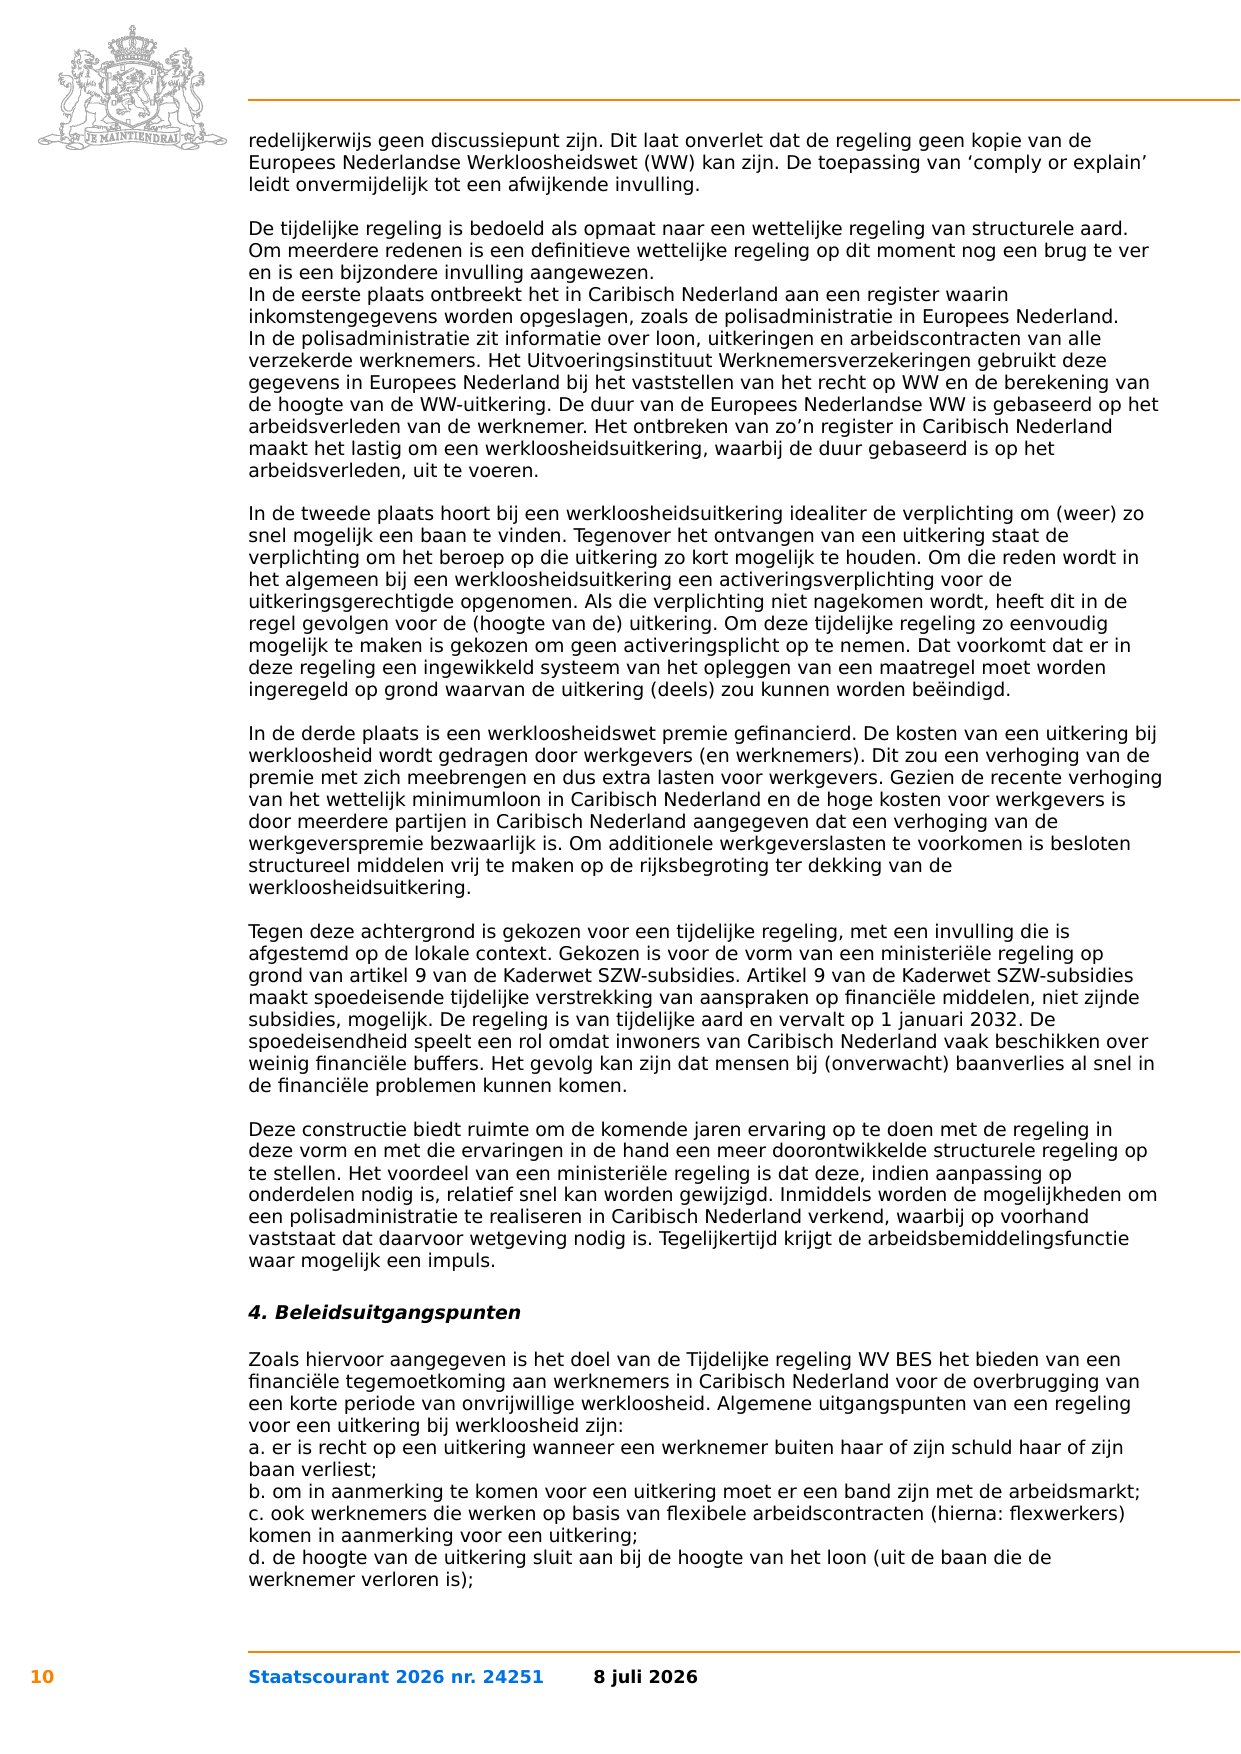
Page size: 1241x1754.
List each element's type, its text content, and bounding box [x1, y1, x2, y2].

text De tijdelijke regeling is bedoeld als opmaat naar een wettelijke regeling van structurele aard. Om meerdere redenen is een definitieve wettelijke regeling op dit moment nog een brug te ver en is een bijzondere invulling aangewezen. [248, 218, 1163, 284]
subtitle 4. Beleidsuitgangspunten [248, 1302, 1163, 1324]
text b. om in aanmerking te komen voor een uitkering moet er een band zijn met de arbeidsmarkt; [248, 1481, 1163, 1503]
picture [38, 25, 227, 150]
text a. er is recht op een uitkering wanneer een werknemer buiten haar of zijn schuld haar of zijn baan verliest; [248, 1437, 1163, 1481]
text d. de hoogte van de uitkering sluit aan bij de hoogte van het loon (uit de baan die de werknemer verloren is); [248, 1547, 1163, 1591]
text Deze constructie biedt ruimte om de komende jaren ervaring op te doen met de regeling in deze vorm en met die ervaringen in de hand een meer doorontwikkelde structurele regeling op te stellen. Het voordeel van een ministeriële regeling is dat deze, indien aanpassing op onderdelen nodig is, relatief snel kan worden gewijzigd. Inmiddels worden de mogelijkheden om een polisadministratie te realiseren in Caribisch Nederland verkend, waarbij op voorhand vaststaat dat daarvoor wetgeving nodig is. Tegelijkertijd krijgt de arbeidsbemiddelingsfunctie waar mogelijk een impuls. [248, 1118, 1163, 1272]
text c. ook werknemers die werken op basis van flexibele arbeidscontracten (hierna: flexwerkers) komen in aanmerking voor een uitkering; [248, 1503, 1163, 1547]
text redelijkerwijs geen discussiepunt zijn. Dit laat onverlet dat de regeling geen kopie van de Europees Nederlandse Werkloosheidswet (WW) kan zijn. De toepassing van ‘comply or explain’ leidt onvermijdelijk tot een afwijkende invulling. [248, 130, 1163, 196]
text In de eerste plaats ontbreekt het in Caribisch Nederland aan een register waarin inkomstengegevens worden opgeslagen, zoals de polisadministratie in Europees Nederland. [248, 284, 1163, 328]
text Zoals hiervoor aangegeven is het doel van de Tijdelijke regeling WV BES het bieden van een financiële tegemoetkoming aan werknemers in Caribisch Nederland voor de overbrugging van een korte periode van onvrijwillige werkloosheid. Algemene uitgangspunten van een regeling voor een uitkering bij werkloosheid zijn: [248, 1349, 1163, 1437]
text Tegen deze achtergrond is gekozen voor een tijdelijke regeling, met een invulling die is afgestemd op de lokale context. Gekozen is voor de vorm van een ministeriële regeling op grond van artikel 9 van de Kaderwet SZW-subsidies. Artikel 9 van de Kaderwet SZW-subsidies maakt spoedeisende tijdelijke verstrekking van aanspraken op financiële middelen, niet zijnde subsidies, mogelijk. De regeling is van tijdelijke aard en vervalt op 1 januari 2032. De spoedeisendheid speelt een rol omdat inwoners van Caribisch Nederland vaak beschikken over weinig financiële buffers. Het gevolg kan zijn dat mensen bij (onverwacht) baanverlies al snel in de financiële problemen kunnen komen. [248, 921, 1163, 1097]
text In de derde plaats is een werkloosheidswet premie gefinancierd. De kosten van een uitkering bij werkloosheid wordt gedragen door werkgevers (en werknemers). Dit zou een verhoging van de premie met zich meebrengen en dus extra lasten voor werkgevers. Gezien de recente verhoging van het wettelijk minimumloon in Caribisch Nederland en de hoge kosten voor werkgevers is door meerdere partijen in Caribisch Nederland aangegeven dat een verhoging van de werkgeverspremie bezwaarlijk is. Om additionele werkgeverslasten te voorkomen is besloten structureel middelen vrij te maken op de rijksbegroting ter dekking van de werkloosheidsuitkering. [248, 723, 1163, 899]
text In de polisadministratie zit informatie over loon, uitkeringen en arbeidscontracten van alle verzekerde werknemers. Het Uitvoeringsinstituut Werknemersverzekeringen gebruikt deze gegevens in Europees Nederland bij het vaststellen van het recht op WW en de berekening van de hoogte van de WW-uitkering. De duur van de Europees Nederlandse WW is gebaseerd op het arbeidsverleden van de werknemer. Het ontbreken van zo’n register in Caribisch Nederland maakt het lastig om een werkloosheidsuitkering, waarbij de duur gebaseerd is op het arbeidsverleden, uit te voeren. [248, 328, 1163, 481]
text In de tweede plaats hoort bij een werkloosheidsuitkering idealiter de verplichting om (weer) zo snel mogelijk een baan te vinden. Tegenover het ontvangen van een uitkering staat de verplichting om het beroep op die uitkering zo kort mogelijk te houden. Om die reden wordt in het algemeen bij een werkloosheidsuitkering een activeringsverplichting voor de uitkeringsgerechtigde opgenomen. Als die verplichting niet nagekomen wordt, heeft dit in de regel gevolgen voor de (hoogte van de) uitkering. Om deze tijdelijke regeling zo eenvoudig mogelijk te maken is gekozen om geen activeringsplicht op te nemen. Dat voorkomt dat er in deze regeling een ingewikkeld systeem van het opleggen van een maatregel moet worden ingeregeld op grond waarvan de uitkering (deels) zou kunnen worden beëindigd. [248, 503, 1163, 701]
